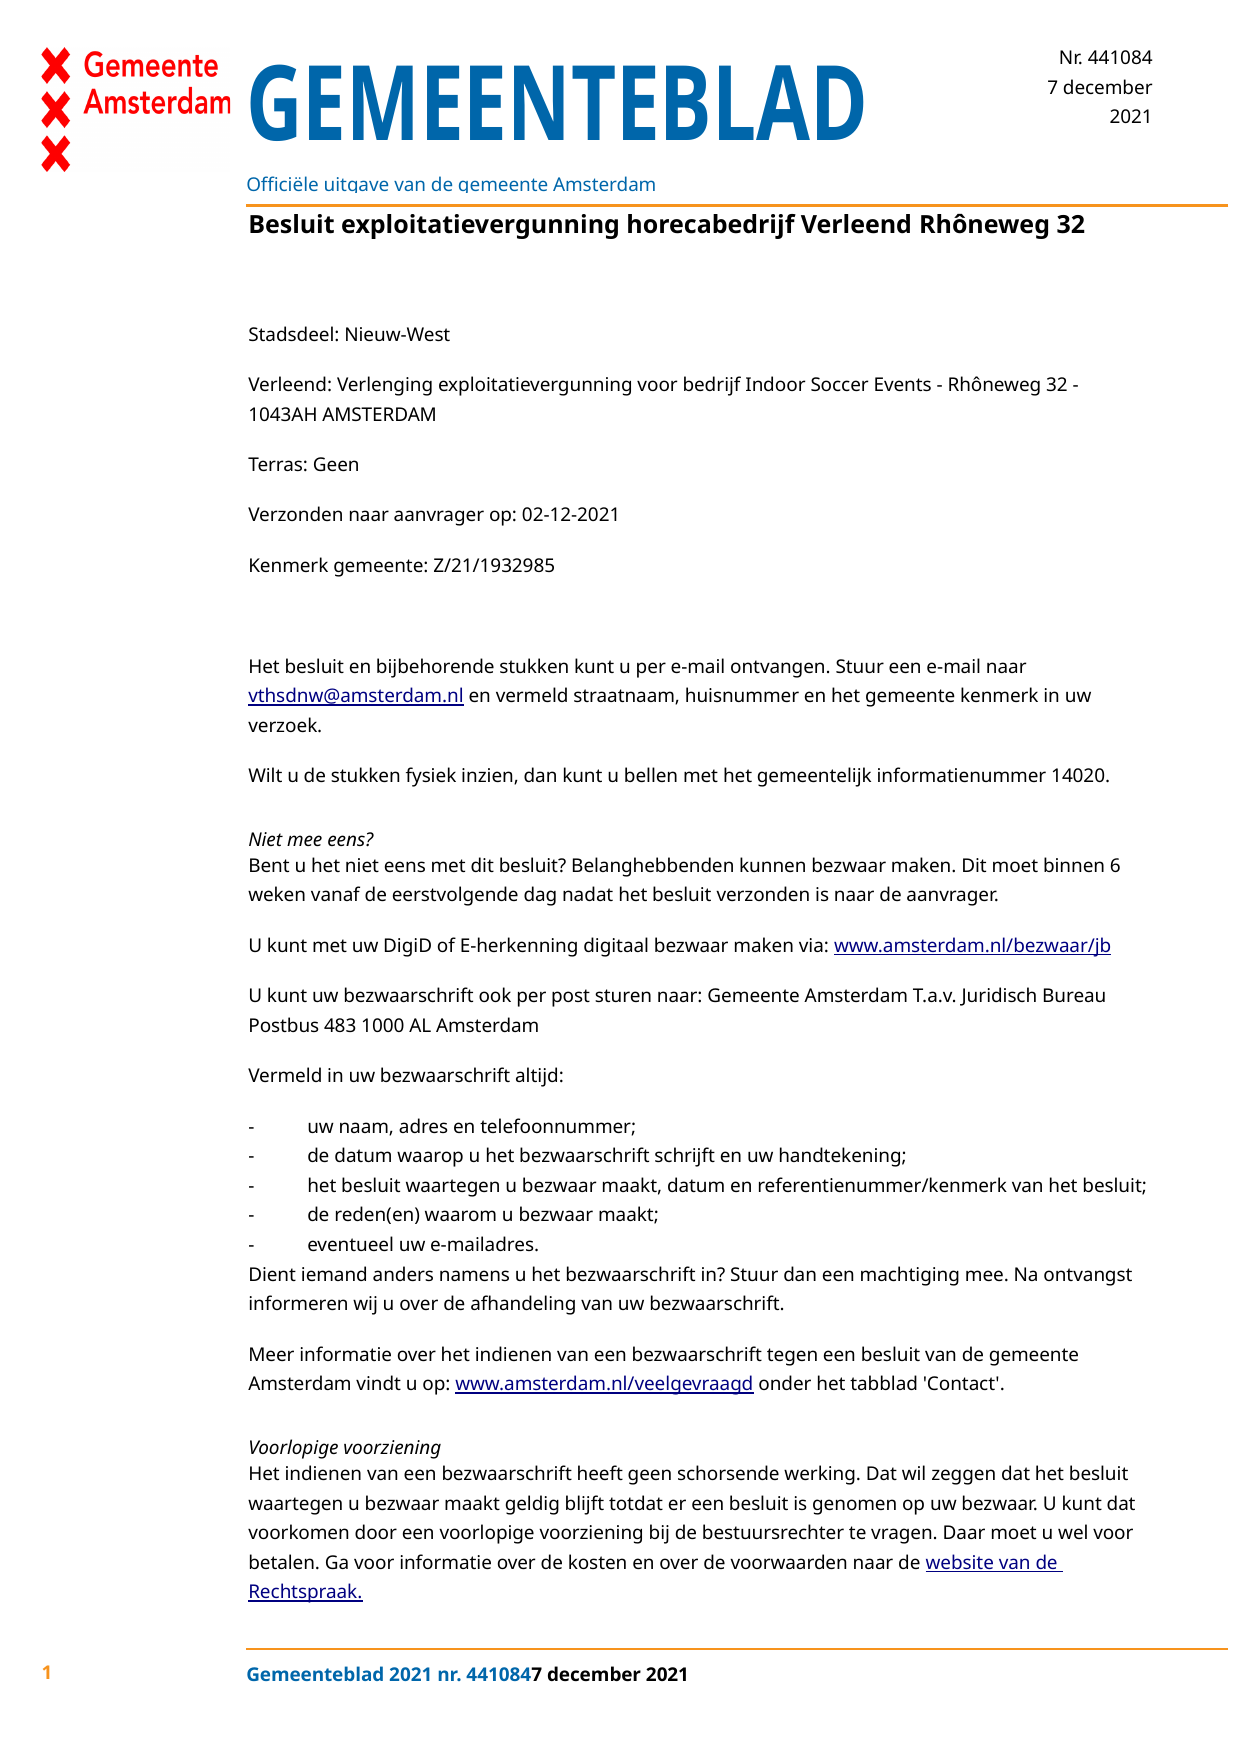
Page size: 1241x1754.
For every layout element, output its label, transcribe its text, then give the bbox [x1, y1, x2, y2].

list uw naam, adres en telefoonnummer; [248, 1113, 1152, 1139]
list het besluit waartegen u bezwaar maakt, datum en referentienummer/kenmerk van het besluit; [248, 1172, 1152, 1198]
list de reden(en) waarom u bezwaar maakt; [248, 1202, 1152, 1227]
text Dient iemand anders namens u het bezwaarschrift in? Stuur dan een machtiging mee. Na ontvangst informeren wij u over de afhandeling van uw bezwaarschrift. [248, 1261, 1152, 1316]
text Terras: Geen [248, 451, 1152, 477]
text Verzonden naar aanvrager op: 02-12-2021 [248, 502, 1152, 527]
text Vermeld in uw bezwaarschrift altijd: [248, 1062, 1152, 1088]
text U kunt met uw DigiD of E-herkenning digitaal bezwaar maken via: www.amsterdam.nl/bezwaar/jb [248, 932, 1152, 958]
list eventueel uw e-mailadres. [248, 1231, 1152, 1257]
text Meer informatie over het indienen van een bezwaarschrift tegen een besluit van de gemeente Amsterdam vindt u op: www.amsterdam.nl/veelgevraagd onder het tabblad 'Contact'. [248, 1341, 1152, 1396]
text Voorlopige voorziening [248, 1434, 1152, 1460]
text Niet mee eens? [248, 826, 1152, 852]
text Het indienen van een bezwaarschrift heeft geen schorsende werking. Dat wil zeggen dat het besluit waartegen u bezwaar maakt geldig blijft totdat er een besluit is genomen op uw bezwaar. U kunt dat voorkomen door een voorlopige voorziening bij de bestuursrechter te vragen. Daar moet u wel voor betalen. Ga voor informatie over de kosten en over de voorwaarden naar de website van de Rechtspraak. [248, 1460, 1152, 1604]
text Bent u het niet eens met dit besluit? Belanghebbenden kunnen bezwaar maken. Dit moet binnen 6 weken vanaf de eerstvolgende dag nadat het besluit verzonden is naar de aanvrager. [248, 852, 1152, 907]
text Wilt u de stukken fysiek inzien, dan kunt u bellen met het gemeentelijk informatienummer 14020. [248, 762, 1152, 788]
text Kenmerk gemeente: Z/21/1932985 [248, 552, 1152, 578]
list de datum waarop u het bezwaarschrift schrijft en uw handtekening; [248, 1142, 1152, 1168]
text Het besluit en bijbehorende stukken kunt u per e-mail ontvangen. Stuur een e-mail naar vthsdnw@amsterdam.nl en vermeld straatnaam, huisnummer en het gemeente kenmerk in uw verzoek. [248, 653, 1152, 738]
text Stadsdeel: Nieuw-West [248, 321, 1152, 346]
text U kunt uw bezwaarschrift ook per post sturen naar: Gemeente Amsterdam T.a.v. Juridisch Bureau Postbus 483 1000 AL Amsterdam [248, 982, 1152, 1038]
picture [41, 47, 231, 172]
text Verleend: Verlenging exploitatievergunning voor bedrijf Indoor Soccer Events - Rhôneweg 32 - 1043AH AMSTERDAM [248, 371, 1152, 426]
text Besluit exploitatievergunning horecabedrijf Verleend Rhôneweg 32 [248, 207, 1152, 241]
